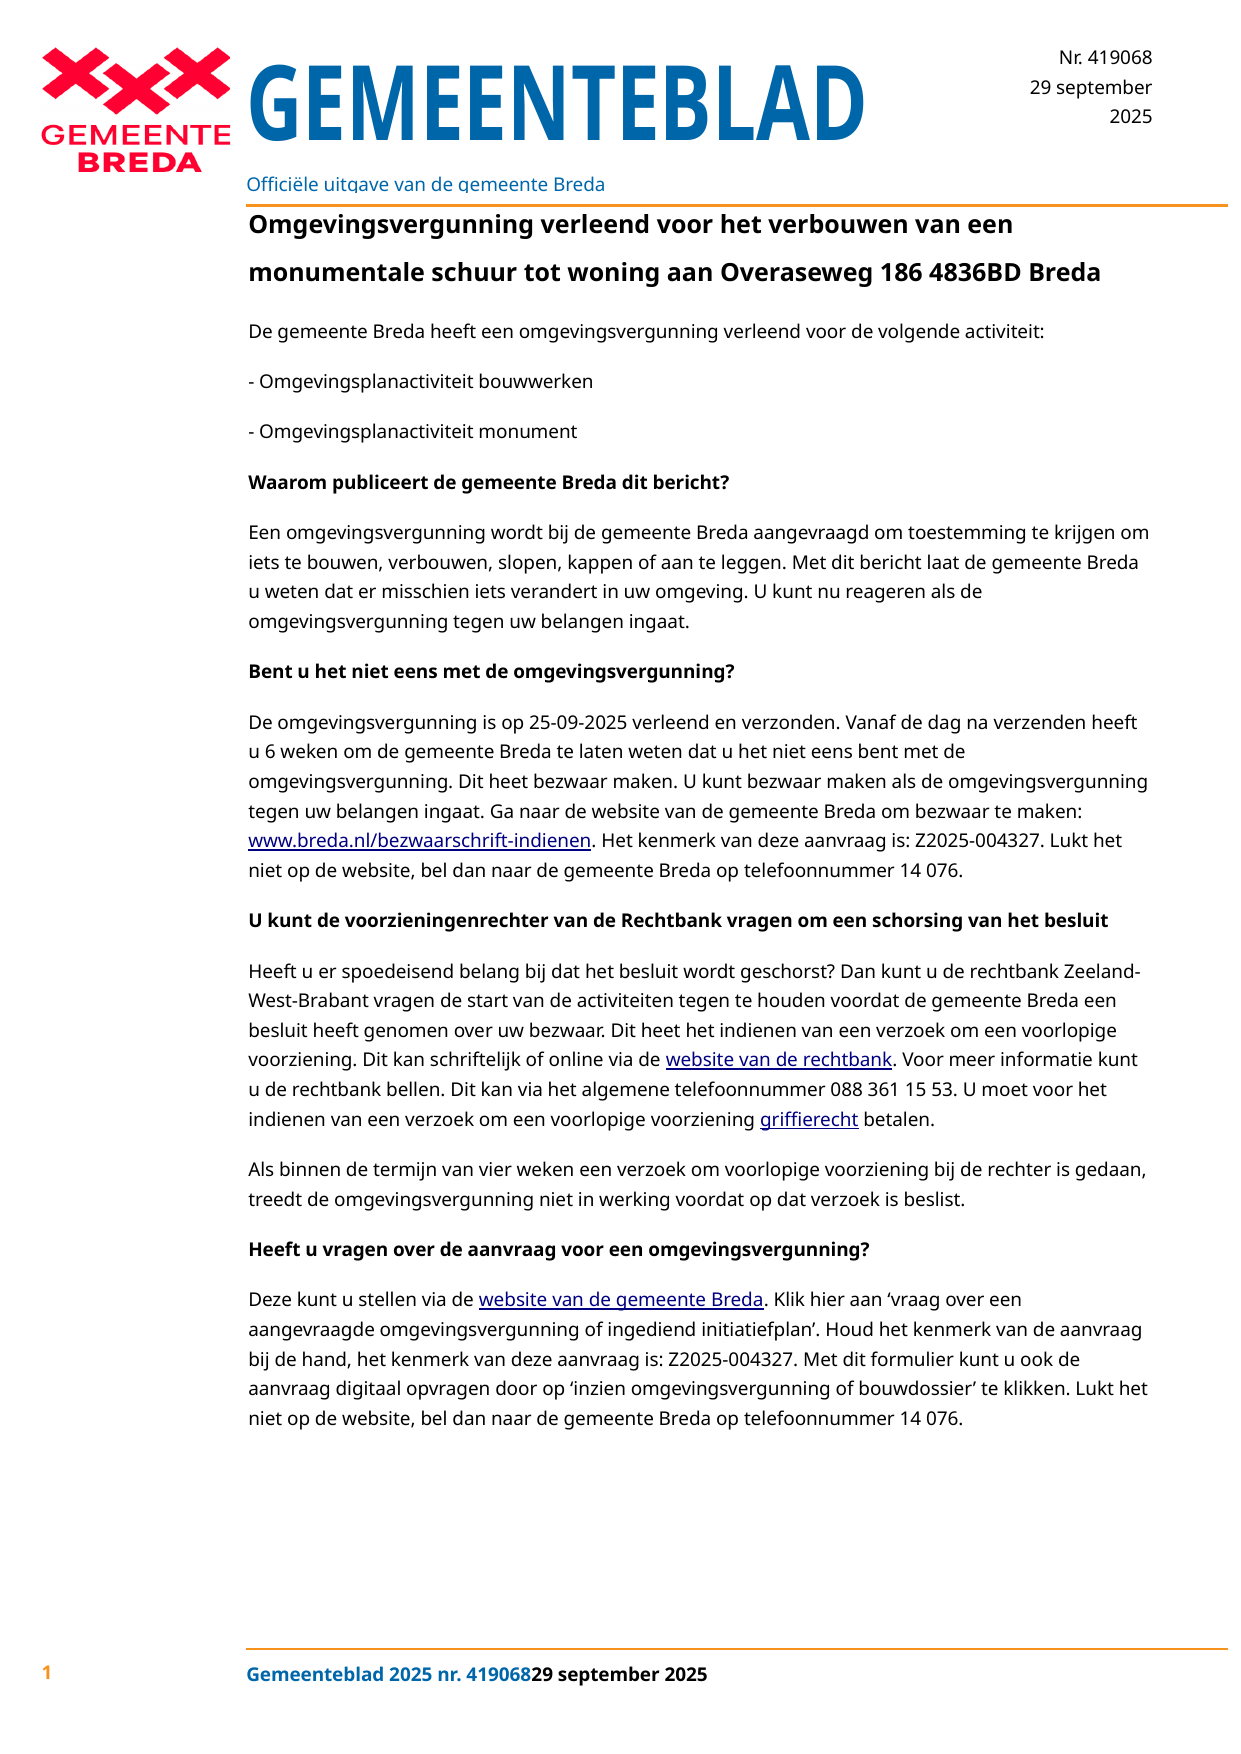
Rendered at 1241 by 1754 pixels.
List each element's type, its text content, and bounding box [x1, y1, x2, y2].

text De omgevingsvergunning is op 25-09-2025 verleend en verzonden. Vanaf de dag na verzenden heeft u 6 weken om de gemeente Breda te laten weten dat u het niet eens bent met de omgevingsvergunning. Dit heet bezwaar maken. U kunt bezwaar maken als de omgevingsvergunning tegen uw belangen ingaat. Ga naar de website van de gemeente Breda om bezwaar te maken: www.breda.nl/bezwaarschrift-indienen. Het kenmerk van deze aanvraag is: Z2025-004327. Lukt het niet op de website, bel dan naar de gemeente Breda op telefoonnummer 14 076. [248, 709, 1152, 883]
text Deze kunt u stellen via de website van de gemeente Breda. Klik hier aan ‘vraag over een aangevraagde omgevingsvergunning of ingediend initiatiefplan’. Houd het kenmerk van de aanvraag bij de hand, het kenmerk van deze aanvraag is: Z2025-004327. Met dit formulier kunt u ook de aanvraag digitaal opvragen door op ‘inzien omgevingsvergunning of bouwdossier’ te klikken. Lukt het niet op de website, bel dan naar de gemeente Breda op telefoonnummer 14 076. [248, 1287, 1152, 1431]
text De gemeente Breda heeft een omgevingsvergunning verleend voor de volgende activiteit: [248, 318, 1152, 344]
text Als binnen de termijn van vier weken een verzoek om voorlopige voorziening bij de rechter is gedaan, treedt de omgevingsvergunning niet in werking voordat op dat verzoek is beslist. [248, 1156, 1152, 1212]
text - Omgevingsplanactiviteit monument [248, 419, 1152, 444]
text Bent u het niet eens met de omgevingsvergunning? [248, 659, 1152, 684]
text - Omgevingsplanactiviteit bouwwerken [248, 368, 1152, 394]
text Heeft u vragen over de aanvraag voor een omgevingsvergunning? [248, 1236, 1152, 1262]
text Omgevingsvergunning verleend voor het verbouwen van een monumentale schuur tot woning aan Overaseweg 186 4836BD Breda [248, 207, 1152, 288]
text U kunt de voorzieningenrechter van de Rechtbank vragen om een schorsing van het besluit [248, 907, 1152, 933]
text Waarom publiceert de gemeente Breda dit bericht? [248, 469, 1152, 495]
picture [41, 47, 231, 172]
text Heeft u er spoedeisend belang bij dat het besluit wordt geschorst? Dan kunt u de rechtbank Zeeland-West-Brabant vragen de start van de activiteiten tegen te houden voordat de gemeente Breda een besluit heeft genomen over uw bezwaar. Dit heet het indienen van een verzoek om een voorlopige voorziening. Dit kan schriftelijk of online via de website van de rechtbank. Voor meer informatie kunt u de rechtbank bellen. Dit kan via het algemene telefoonnummer 088 361 15 53. U moet voor het indienen van een verzoek om een voorlopige voorziening griffierecht betalen. [248, 958, 1152, 1132]
text Een omgevingsvergunning wordt bij de gemeente Breda aangevraagd om toestemming te krijgen om iets te bouwen, verbouwen, slopen, kappen of aan te leggen. Met dit bericht laat de gemeente Breda u weten dat er misschien iets verandert in uw omgeving. U kunt nu reageren als de omgevingsvergunning tegen uw belangen ingaat. [248, 519, 1152, 634]
